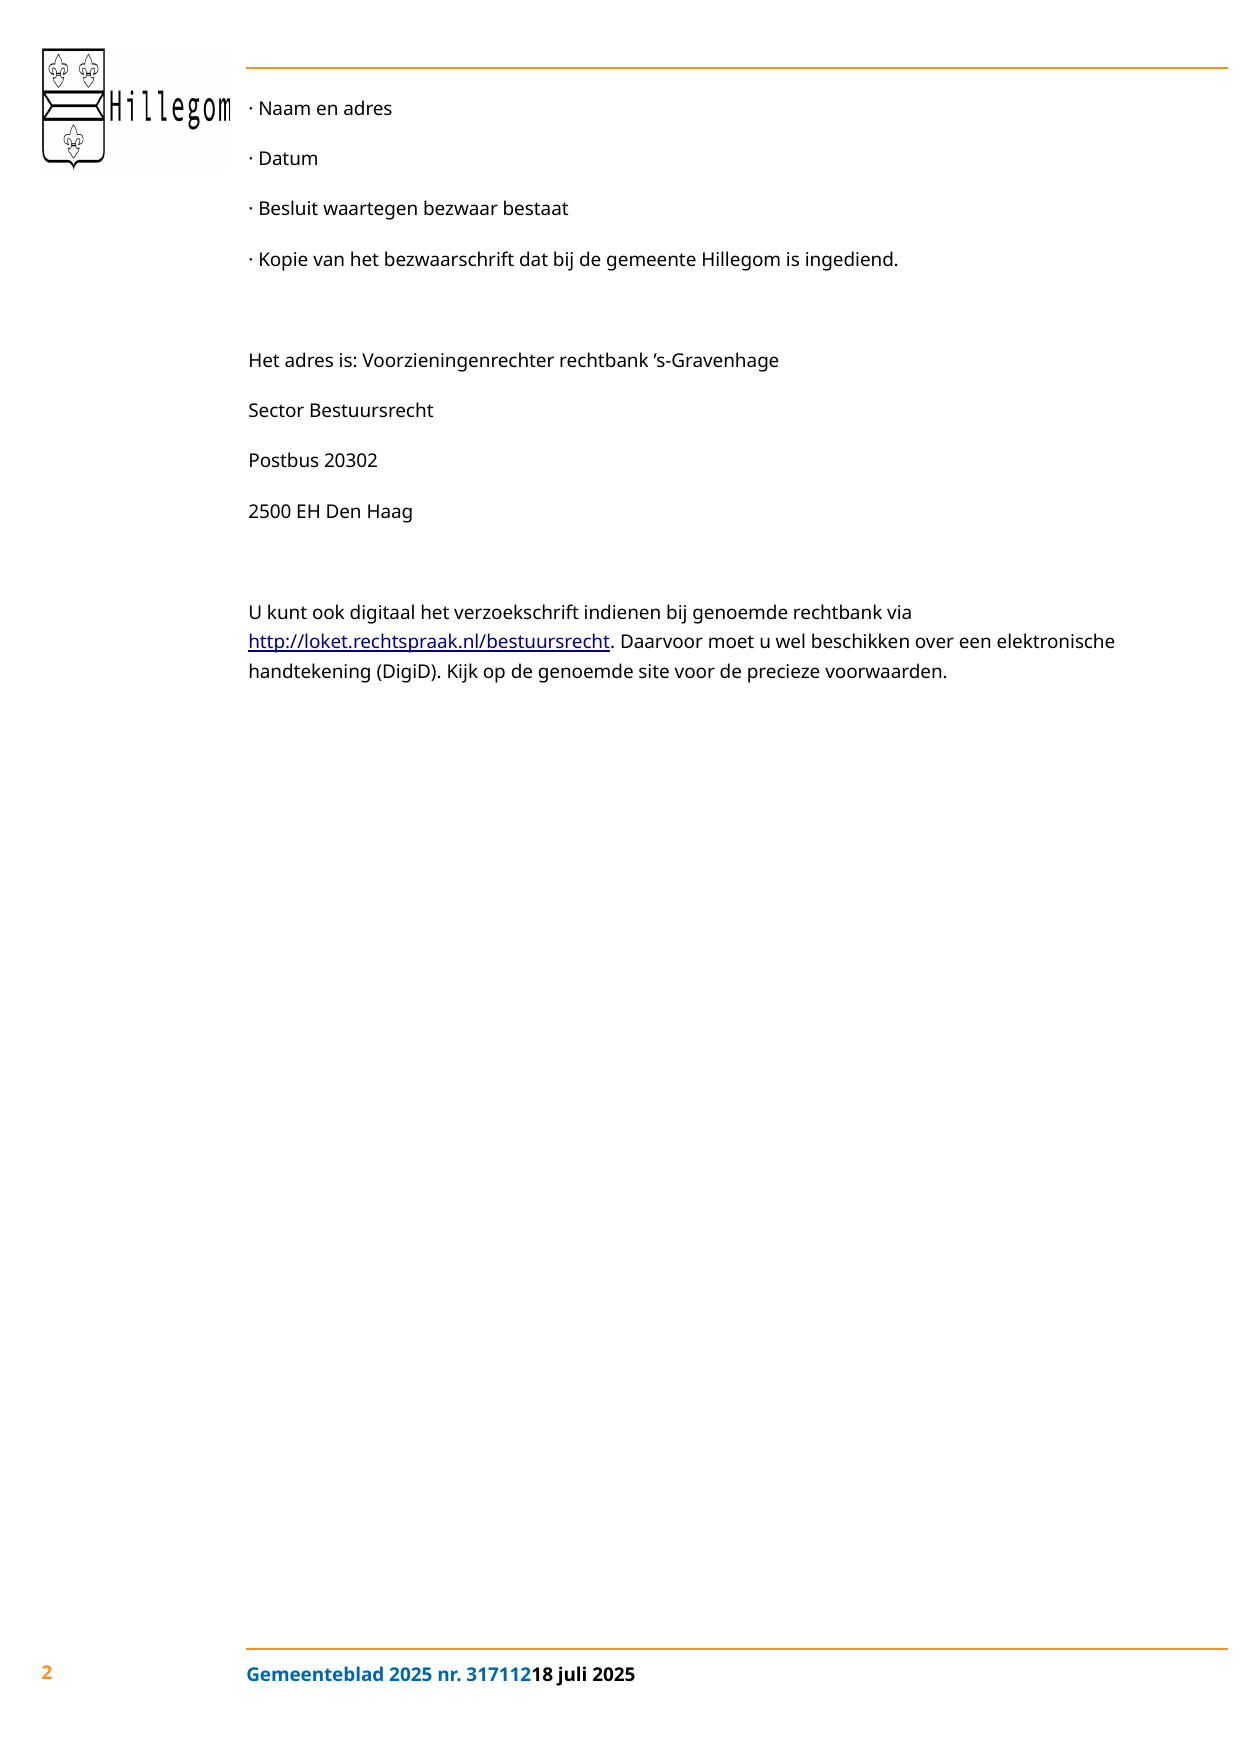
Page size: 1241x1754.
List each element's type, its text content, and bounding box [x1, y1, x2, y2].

text Sector Bestuursrecht [248, 397, 1152, 423]
text · Kopie van het bezwaarschrift dat bij de gemeente Hillegom is ingediend. [248, 246, 1152, 272]
text · Besluit waartegen bezwaar bestaat [248, 196, 1152, 221]
text Postbus 20302 [248, 448, 1152, 473]
text · Naam en adres [248, 95, 1152, 121]
picture [41, 47, 231, 172]
text Het adres is: Voorzieningenrechter rechtbank ’s-Gravenhage [248, 347, 1152, 373]
text 2500 EH Den Haag [248, 498, 1152, 524]
text · Datum [248, 145, 1152, 171]
text U kunt ook digitaal het verzoekschrift indienen bij genoemde rechtbank via http://loket.rechtspraak.nl/bestuursrecht. Daarvoor moet u wel beschikken over een elektronische handtekening (DigiD). Kijk op de genoemde site voor de precieze voorwaarden. [248, 599, 1152, 684]
